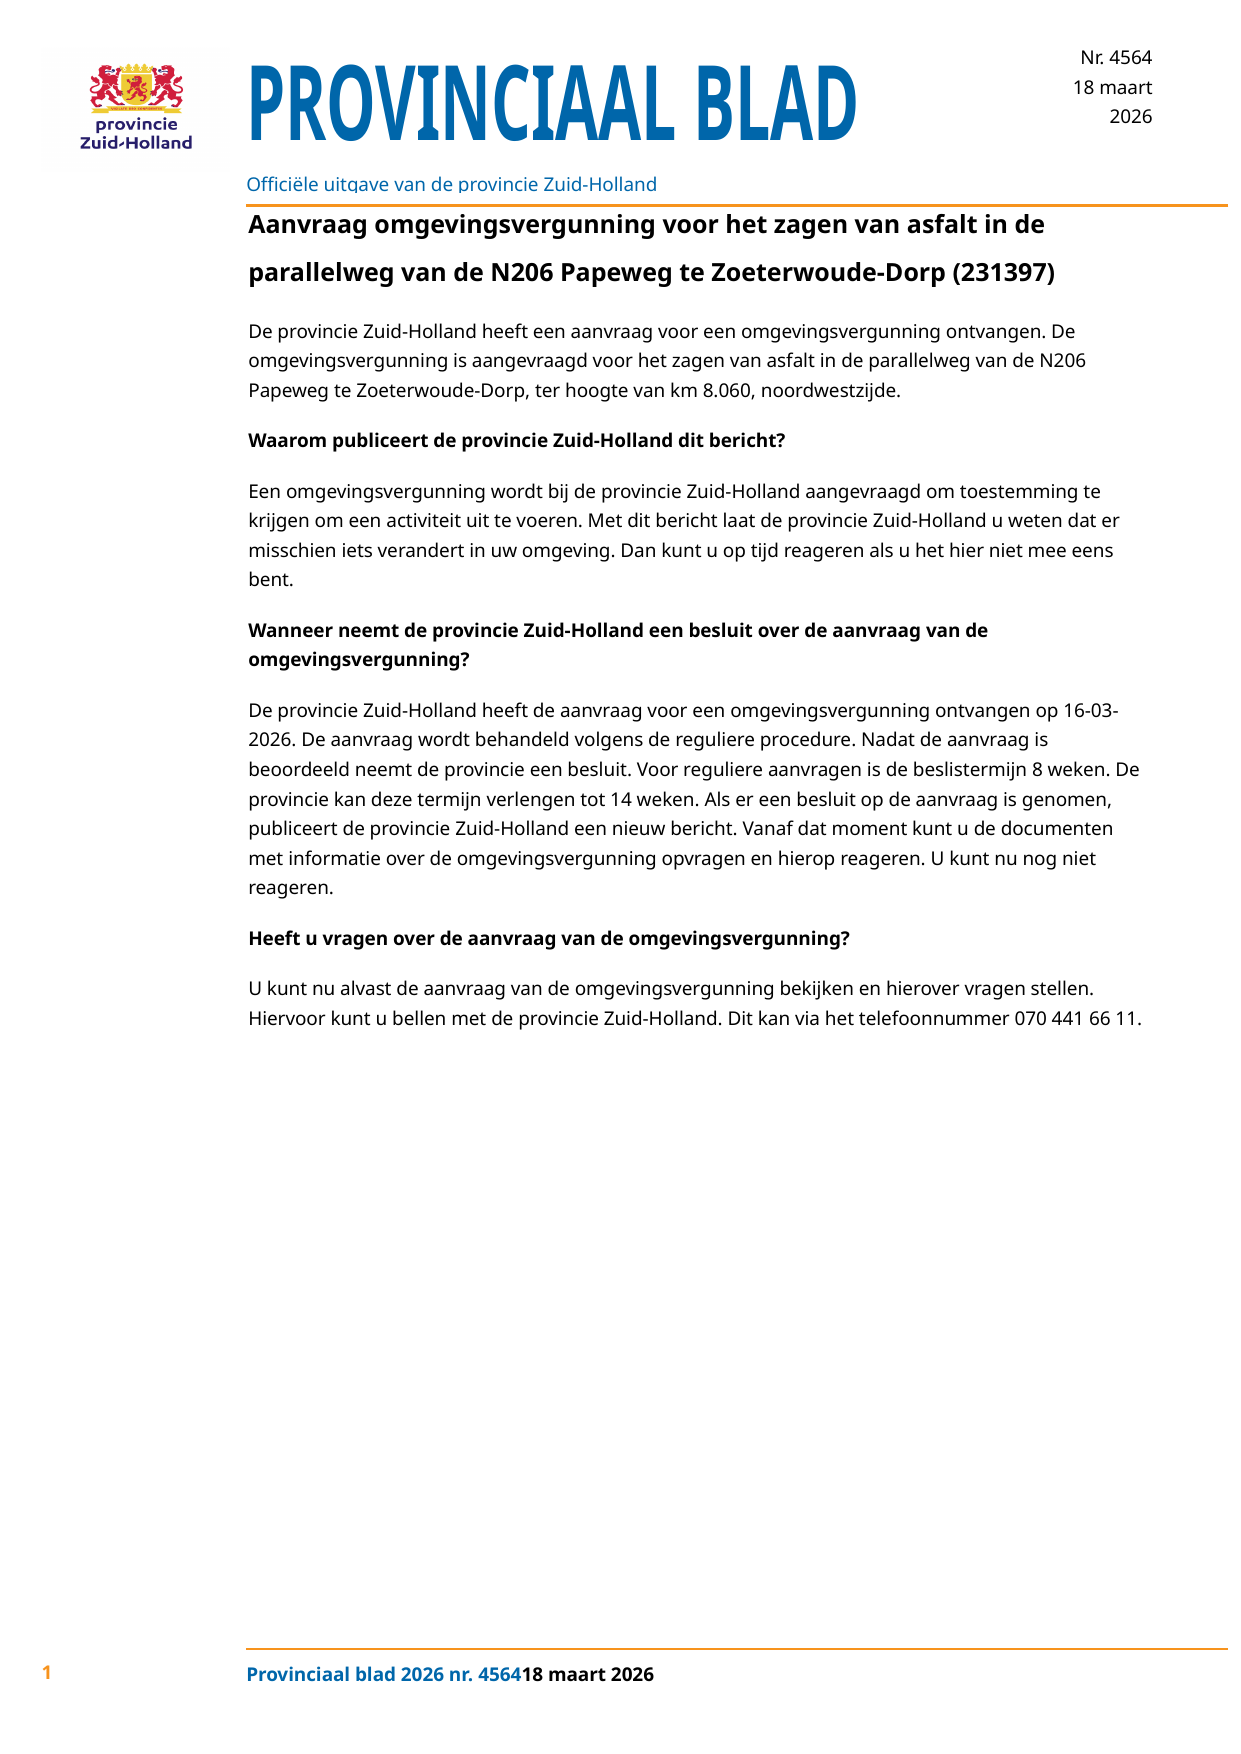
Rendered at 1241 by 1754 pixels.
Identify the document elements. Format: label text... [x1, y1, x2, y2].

text U kunt nu alvast de aanvraag van de omgevingsvergunning bekijken en hierover vragen stellen. Hiervoor kunt u bellen met de provincie Zuid-Holland. Dit kan via het telefoonnummer 070 441 66 11. [248, 975, 1152, 1031]
text Een omgevingsvergunning wordt bij de provincie Zuid-Holland aangevraagd om toestemming te krijgen om een activiteit uit te voeren. Met dit bericht laat de provincie Zuid-Holland u weten dat er misschien iets verandert in uw omgeving. Dan kunt u op tijd reageren als u het hier niet mee eens bent. [248, 478, 1152, 592]
text Wanneer neemt de provincie Zuid-Holland een besluit over de aanvraag van de omgevingsvergunning? [248, 617, 1152, 672]
text De provincie Zuid-Holland heeft een aanvraag voor een omgevingsvergunning ontvangen. De omgevingsvergunning is aangevraagd voor het zagen van asfalt in de parallelweg van de N206 Papeweg te Zoeterwoude-Dorp, ter hoogte van km 8.060, noordwestzijde. [248, 318, 1152, 403]
text Heeft u vragen over de aanvraag van de omgevingsvergunning? [248, 925, 1152, 951]
text Aanvraag omgevingsvergunning voor het zagen van asfalt in de parallelweg van de N206 Papeweg te Zoeterwoude-Dorp (231397) [248, 207, 1152, 288]
picture [41, 47, 231, 172]
text De provincie Zuid-Holland heeft de aanvraag voor een omgevingsvergunning ontvangen op 16-03-2026. De aanvraag wordt behandeld volgens de reguliere procedure. Nadat de aanvraag is beoordeeld neemt de provincie een besluit. Voor reguliere aanvragen is de beslistermijn 8 weken. De provincie kan deze termijn verlengen tot 14 weken. Als er een besluit op de aanvraag is genomen, publiceert de provincie Zuid-Holland een nieuw bericht. Vanaf dat moment kunt u de documenten met informatie over de omgevingsvergunning opvragen en hierop reageren. U kunt nu nog niet reageren. [248, 697, 1152, 900]
text Waarom publiceert de provincie Zuid-Holland dit bericht? [248, 427, 1152, 453]
